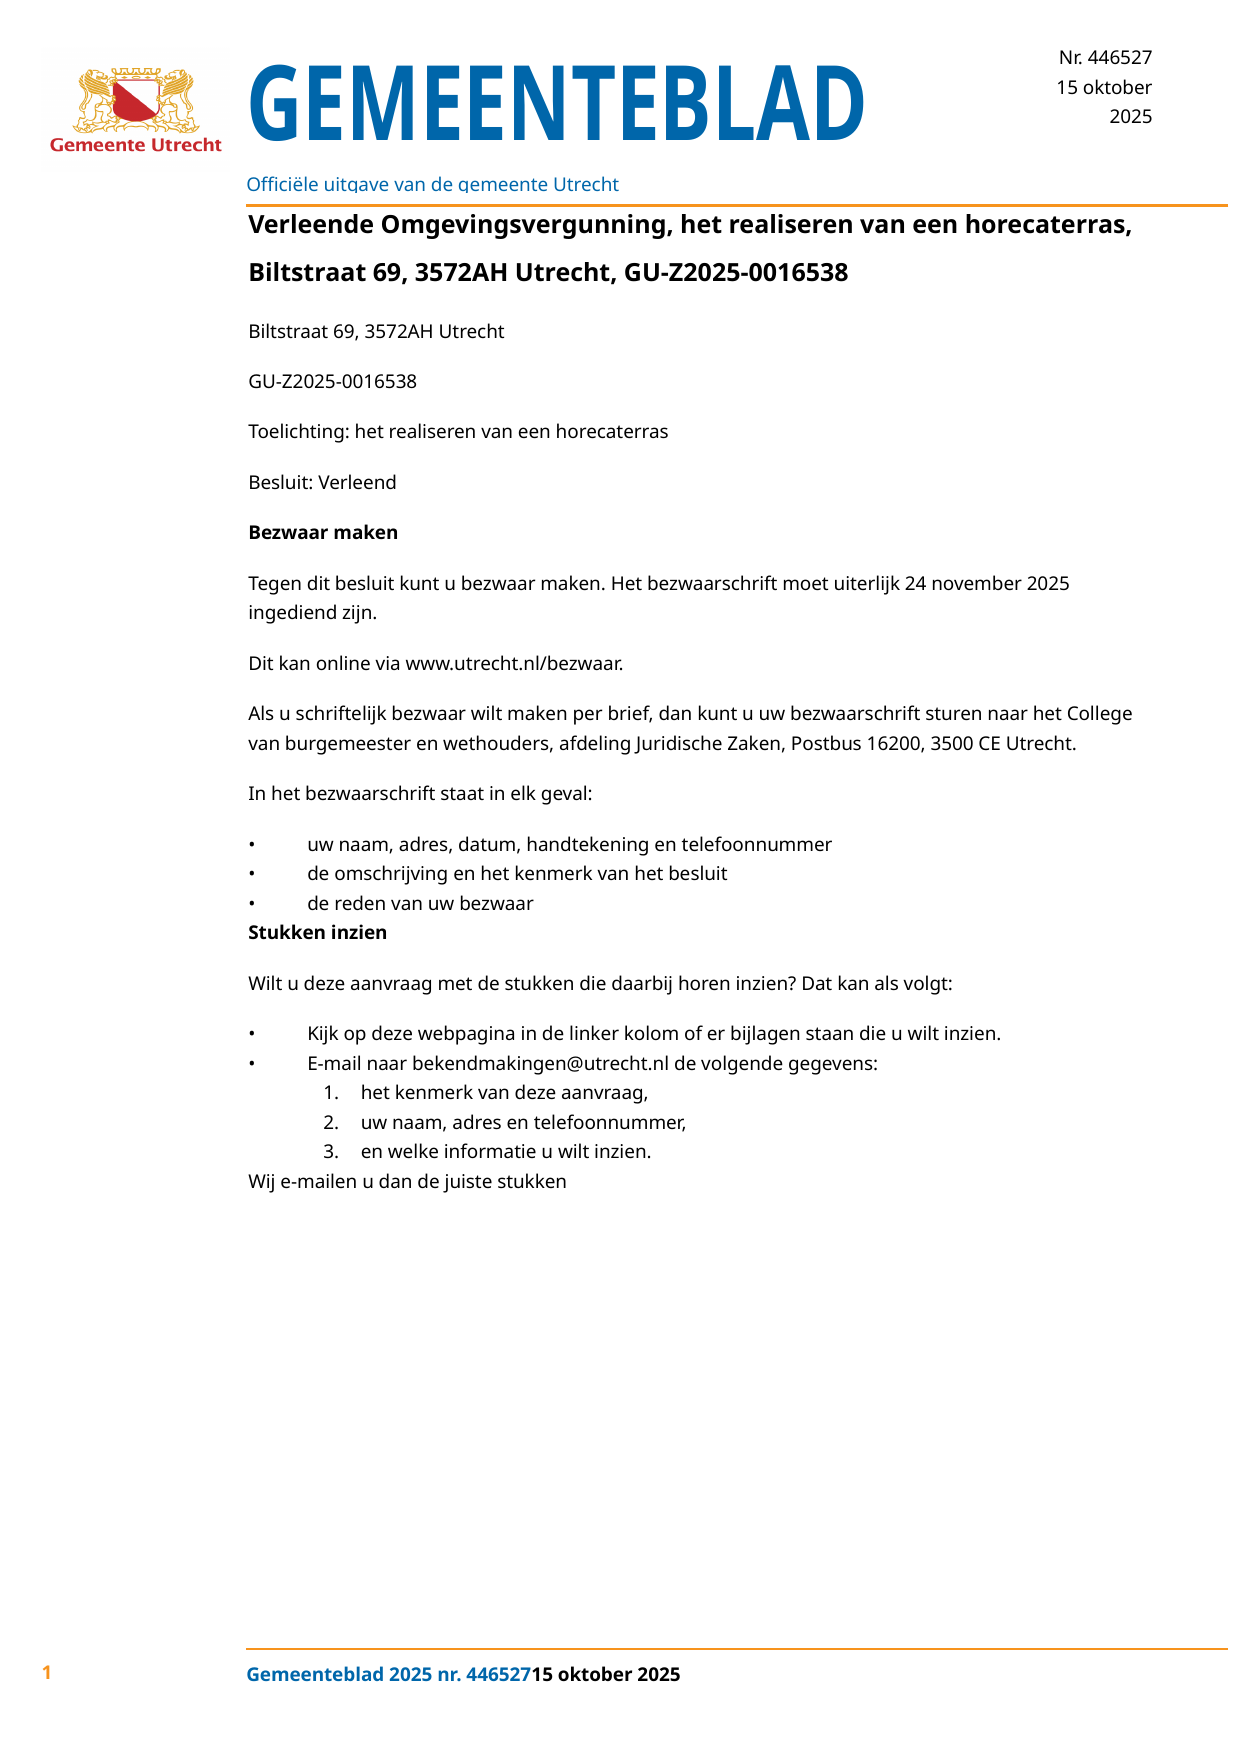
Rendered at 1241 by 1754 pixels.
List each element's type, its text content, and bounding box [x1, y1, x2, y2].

list en welke informatie u wilt inzien. [323, 1139, 1152, 1164]
text Besluit: Verleend [248, 469, 1152, 495]
list het kenmerk van deze aanvraag, [323, 1079, 1152, 1105]
picture [41, 47, 231, 172]
text Toelichting: het realiseren van een horecaterras [248, 419, 1152, 444]
text Tegen dit besluit kunt u bezwaar maken. Het bezwaarschrift moet uiterlijk 24 november 2025 ingediend zijn. [248, 570, 1152, 625]
text GU-Z2025-0016538 [248, 368, 1152, 394]
text Wilt u deze aanvraag met de stukken die daarbij horen inzien? Dat kan als volgt: [248, 970, 1152, 996]
text Als u schriftelijk bezwaar wilt maken per brief, dan kunt u uw bezwaarschrift sturen naar het College van burgemeester en wethouders, afdeling Juridische Zaken, Postbus 16200, 3500 CE Utrecht. [248, 700, 1152, 756]
list uw naam, adres, datum, handtekening en telefoonnummer [248, 831, 1152, 857]
text Biltstraat 69, 3572AH Utrecht [248, 318, 1152, 344]
text In het bezwaarschrift staat in elk geval: [248, 780, 1152, 806]
list Kijk op deze webpagina in de linker kolom of er bijlagen staan die u wilt inzien. [248, 1020, 1152, 1046]
text Wij e-mailen u dan de juiste stukken [248, 1168, 1152, 1194]
list uw naam, adres en telefoonnummer, [323, 1109, 1152, 1135]
text Dit kan online via www.utrecht.nl/bezwaar. [248, 650, 1152, 676]
list de omschrijving en het kenmerk van het besluit [248, 860, 1152, 886]
text Stukken inzien [248, 919, 1152, 945]
text Verleende Omgevingsvergunning, het realiseren van een horecaterras, Biltstraat 69, 3572AH Utrecht, GU-Z2025-0016538 [248, 207, 1152, 288]
list E-mail naar bekendmakingen@utrecht.nl de volgende gegevens: [248, 1050, 1152, 1076]
list de reden van uw bezwaar [248, 890, 1152, 916]
text Bezwaar maken [248, 519, 1152, 545]
